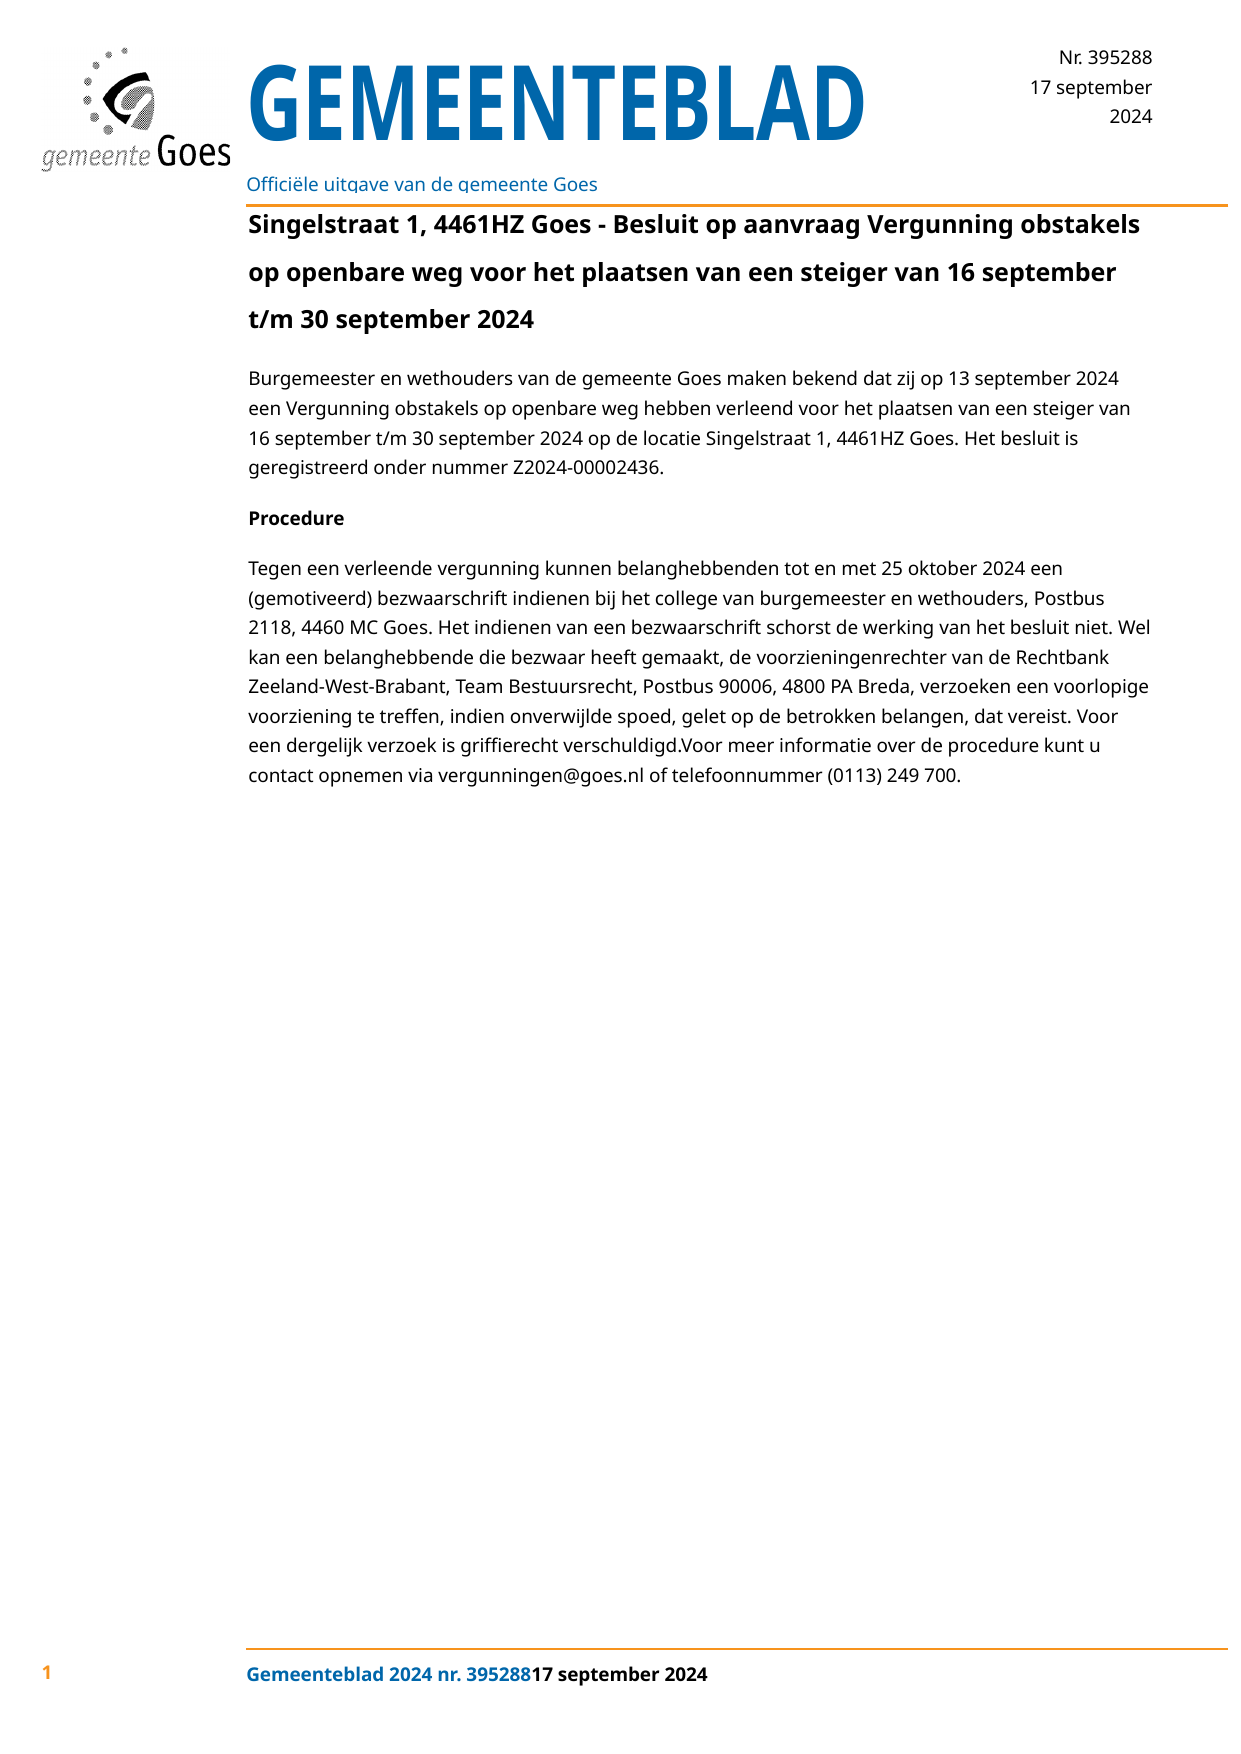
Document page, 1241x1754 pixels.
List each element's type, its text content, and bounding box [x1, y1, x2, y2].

text Procedure [248, 505, 1152, 530]
picture [41, 47, 231, 172]
text Burgemeester en wethouders van de gemeente Goes maken bekend dat zij op 13 september 2024 een Vergunning obstakels op openbare weg hebben verleend voor het plaatsen van een steiger van 16 september t/m 30 september 2024 op de locatie Singelstraat 1, 4461HZ Goes. Het besluit is geregistreerd onder nummer Z2024-00002436. [248, 366, 1152, 480]
text Singelstraat 1, 4461HZ Goes - Besluit op aanvraag Vergunning obstakels op openbare weg voor het plaatsen van een steiger van 16 september t/m 30 september 2024 [248, 207, 1152, 336]
text Tegen een verleende vergunning kunnen belanghebbenden tot en met 25 oktober 2024 een (gemotiveerd) bezwaarschrift indienen bij het college van burgemeester en wethouders, Postbus 2118, 4460 MC Goes. Het indienen van een bezwaarschrift schorst de werking van het besluit niet. Wel kan een belanghebbende die bezwaar heeft gemaakt, de voorzieningenrechter van de Rechtbank Zeeland-West-Brabant, Team Bestuursrecht, Postbus 90006, 4800 PA Breda, verzoeken een voorlopige voorziening te treffen, indien onverwijlde spoed, gelet op de betrokken belangen, dat vereist. Voor een dergelijk verzoek is griffierecht verschuldigd.Voor meer informatie over de procedure kunt u contact opnemen via vergunningen@goes.nl of telefoonnummer (0113) 249 700. [248, 555, 1152, 788]
